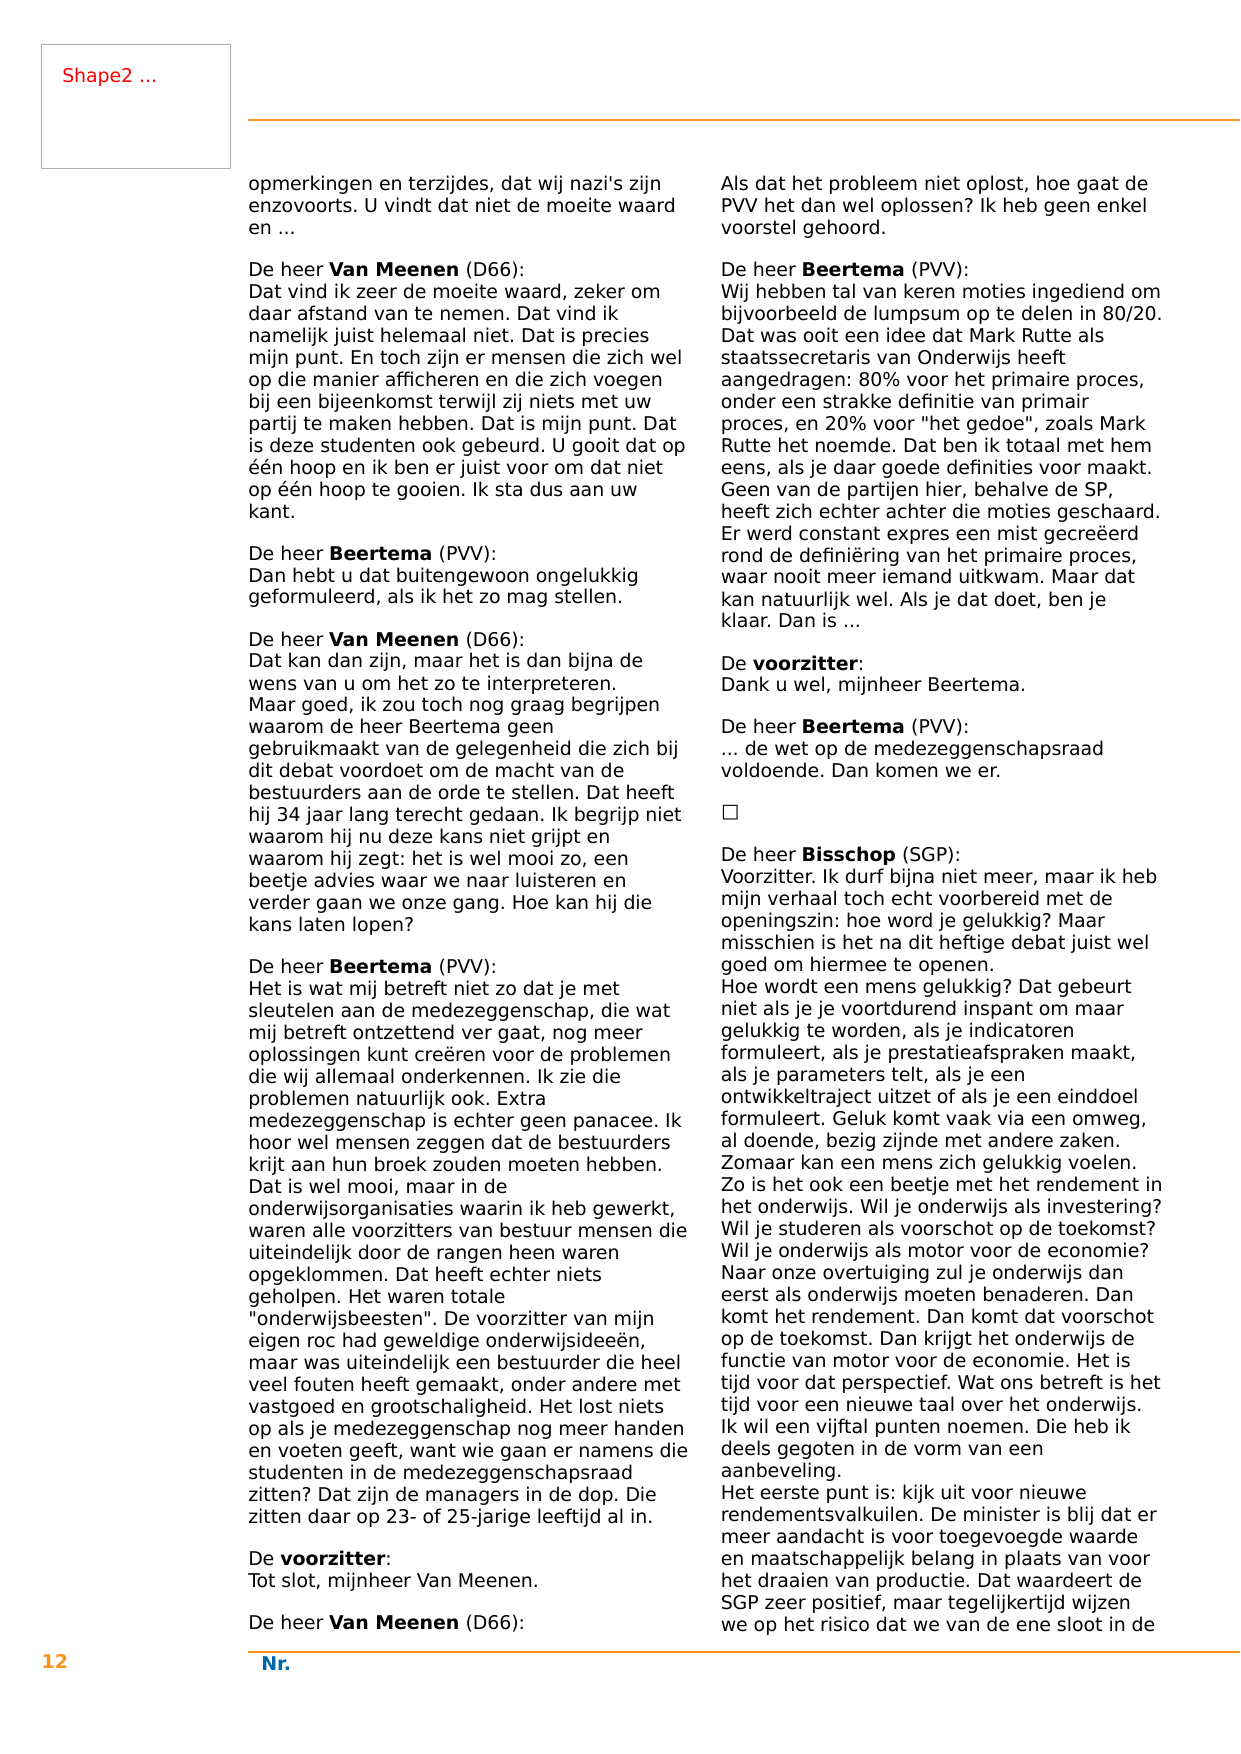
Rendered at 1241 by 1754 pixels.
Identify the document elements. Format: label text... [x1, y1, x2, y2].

text De heer Bisschop (SGP): [721, 844, 1163, 866]
text De heer Beertema (PVV): [248, 956, 691, 978]
text Voorzitter. Ik durf bijna niet meer, maar ik heb mijn verhaal toch echt voorbereid met de openingszin: hoe word je gelukkig? Maar misschien is het na dit heftige debat juist wel goed om hiermee te openen. [721, 866, 1163, 976]
text De heer Beertema (PVV): [248, 542, 691, 564]
text Wij hebben tal van keren moties ingediend om bijvoorbeeld de lumpsum op te delen in 80/20. Dat was ooit een idee dat Mark Rutte als staatssecretaris van Onderwijs heeft aangedragen: 80% voor het primaire proces, onder een strakke definitie van primair proces, en 20% voor "het gedoe", zoals Mark Rutte het noemde. Dat ben ik totaal met hem eens, als je daar goede definities voor maakt. Geen van de partijen hier, behalve de SP, heeft zich echter achter die moties geschaard. Er werd constant expres een mist gecreëerd rond de definiëring van het primaire proces, waar nooit meer iemand uitkwam. Maar dat kan natuurlijk wel. Als je dat doet, ben je klaar. Dan is ... [721, 281, 1163, 632]
text Dat kan dan zijn, maar het is dan bijna de wens van u om het zo te interpreteren. [248, 650, 691, 694]
text Als dat het probleem niet oplost, hoe gaat de PVV het dan wel oplossen? Ik heb geen enkel voorstel gehoord. [721, 173, 1163, 239]
text Maar goed, ik zou toch nog graag begrijpen waarom de heer Beertema geen gebruikmaakt van de gelegenheid die zich bij dit debat voordoet om de macht van de bestuurders aan de orde te stellen. Dat heeft hij 34 jaar lang terecht gedaan. Ik begrijp niet waarom hij nu deze kans niet grijpt en waarom hij zegt: het is wel mooi zo, een beetje advies waar we naar luisteren en verder gaan we onze gang. Hoe kan hij die kans laten lopen? [248, 694, 691, 936]
text De heer Beertema (PVV): [721, 259, 1163, 281]
text opmerkingen en terzijdes, dat wij nazi's zijn enzovoorts. U vindt dat niet de moeite waard en ... [248, 173, 691, 239]
text Het eerste punt is: kijk uit voor nieuwe rendementsvalkuilen. De minister is blij dat er meer aandacht is voor toegevoegde waarde en maatschappelijk belang in plaats van voor het draaien van productie. Dat waardeert de SGP zeer positief, maar tegelijkertijd wijzen we op het risico dat we van de ene sloot in de [721, 1482, 1163, 1636]
text De voorzitter: [721, 652, 1163, 674]
text Hoe wordt een mens gelukkig? Dat gebeurt niet als je je voortdurend inspant om maar gelukkig te worden, als je indicatoren formuleert, als je prestatieafspraken maakt, als je parameters telt, als je een ontwikkeltraject uitzet of als je een einddoel formuleert. Geluk komt vaak via een omweg, al doende, bezig zijnde met andere zaken. Zomaar kan een mens zich gelukkig voelen. Zo is het ook een beetje met het rendement in het onderwijs. Wil je onderwijs als investering? Wil je studeren als voorschot op de toekomst? Wil je onderwijs als motor voor de economie? Naar onze overtuiging zul je onderwijs dan eerst als onderwijs moeten benaderen. Dan komt het rendement. Dan komt dat voorschot op de toekomst. Dan krijgt het onderwijs de functie van motor voor de economie. Het is tijd voor dat perspectief. Wat ons betreft is het tijd voor een nieuwe taal over het onderwijs. Ik wil een vijftal punten noemen. Die heb ik deels gegoten in de vorm van een aanbeveling. [721, 976, 1163, 1482]
text De voorzitter: [248, 1548, 691, 1569]
text De heer Van Meenen (D66): [248, 1612, 691, 1633]
text ... de wet op de medezeggenschapsraad voldoende. Dan komen we er. [721, 738, 1163, 782]
text Tot slot, mijnheer Van Meenen. [248, 1569, 691, 1592]
text ⬜ [721, 802, 1163, 824]
text De heer Van Meenen (D66): [248, 259, 691, 281]
text Het is wat mij betreft niet zo dat je met sleutelen aan de medezeggenschap, die wat mij betreft ontzettend ver gaat, nog meer oplossingen kunt creëren voor de problemen die wij allemaal onderkennen. Ik zie die problemen natuurlijk ook. Extra medezeggenschap is echter geen panacee. Ik hoor wel mensen zeggen dat de bestuurders krijt aan hun broek zouden moeten hebben. Dat is wel mooi, maar in de onderwijsorganisaties waarin ik heb gewerkt, waren alle voorzitters van bestuur mensen die uiteindelijk door de rangen heen waren opgeklommen. Dat heeft echter niets geholpen. Het waren totale "onderwijsbeesten". De voorzitter van mijn eigen roc had geweldige onderwijsideeën, maar was uiteindelijk een bestuurder die heel veel fouten heeft gemaakt, onder andere met vastgoed en grootschaligheid. Het lost niets op als je medezeggenschap nog meer handen en voeten geeft, want wie gaan er namens die studenten in de medezeggenschapsraad zitten? Dat zijn de managers in de dop. Die zitten daar op 23- of 25-jarige leeftijd al in. [248, 978, 691, 1528]
text Dank u wel, mijnheer Beertema. [721, 674, 1163, 696]
text De heer Beertema (PVV): [721, 716, 1163, 738]
text Dat vind ik zeer de moeite waard, zeker om daar afstand van te nemen. Dat vind ik namelijk juist helemaal niet. Dat is precies mijn punt. En toch zijn er mensen die zich wel op die manier afficheren en die zich voegen bij een bijeenkomst terwijl zij niets met uw partij te maken hebben. Dat is mijn punt. Dat is deze studenten ook gebeurd. U gooit dat op één hoop en ik ben er juist voor om dat niet op één hoop te gooien. Ik sta dus aan uw kant. [248, 281, 691, 522]
text Dan hebt u dat buitengewoon ongelukkig geformuleerd, als ik het zo mag stellen. [248, 564, 691, 608]
text De heer Van Meenen (D66): [248, 628, 691, 650]
